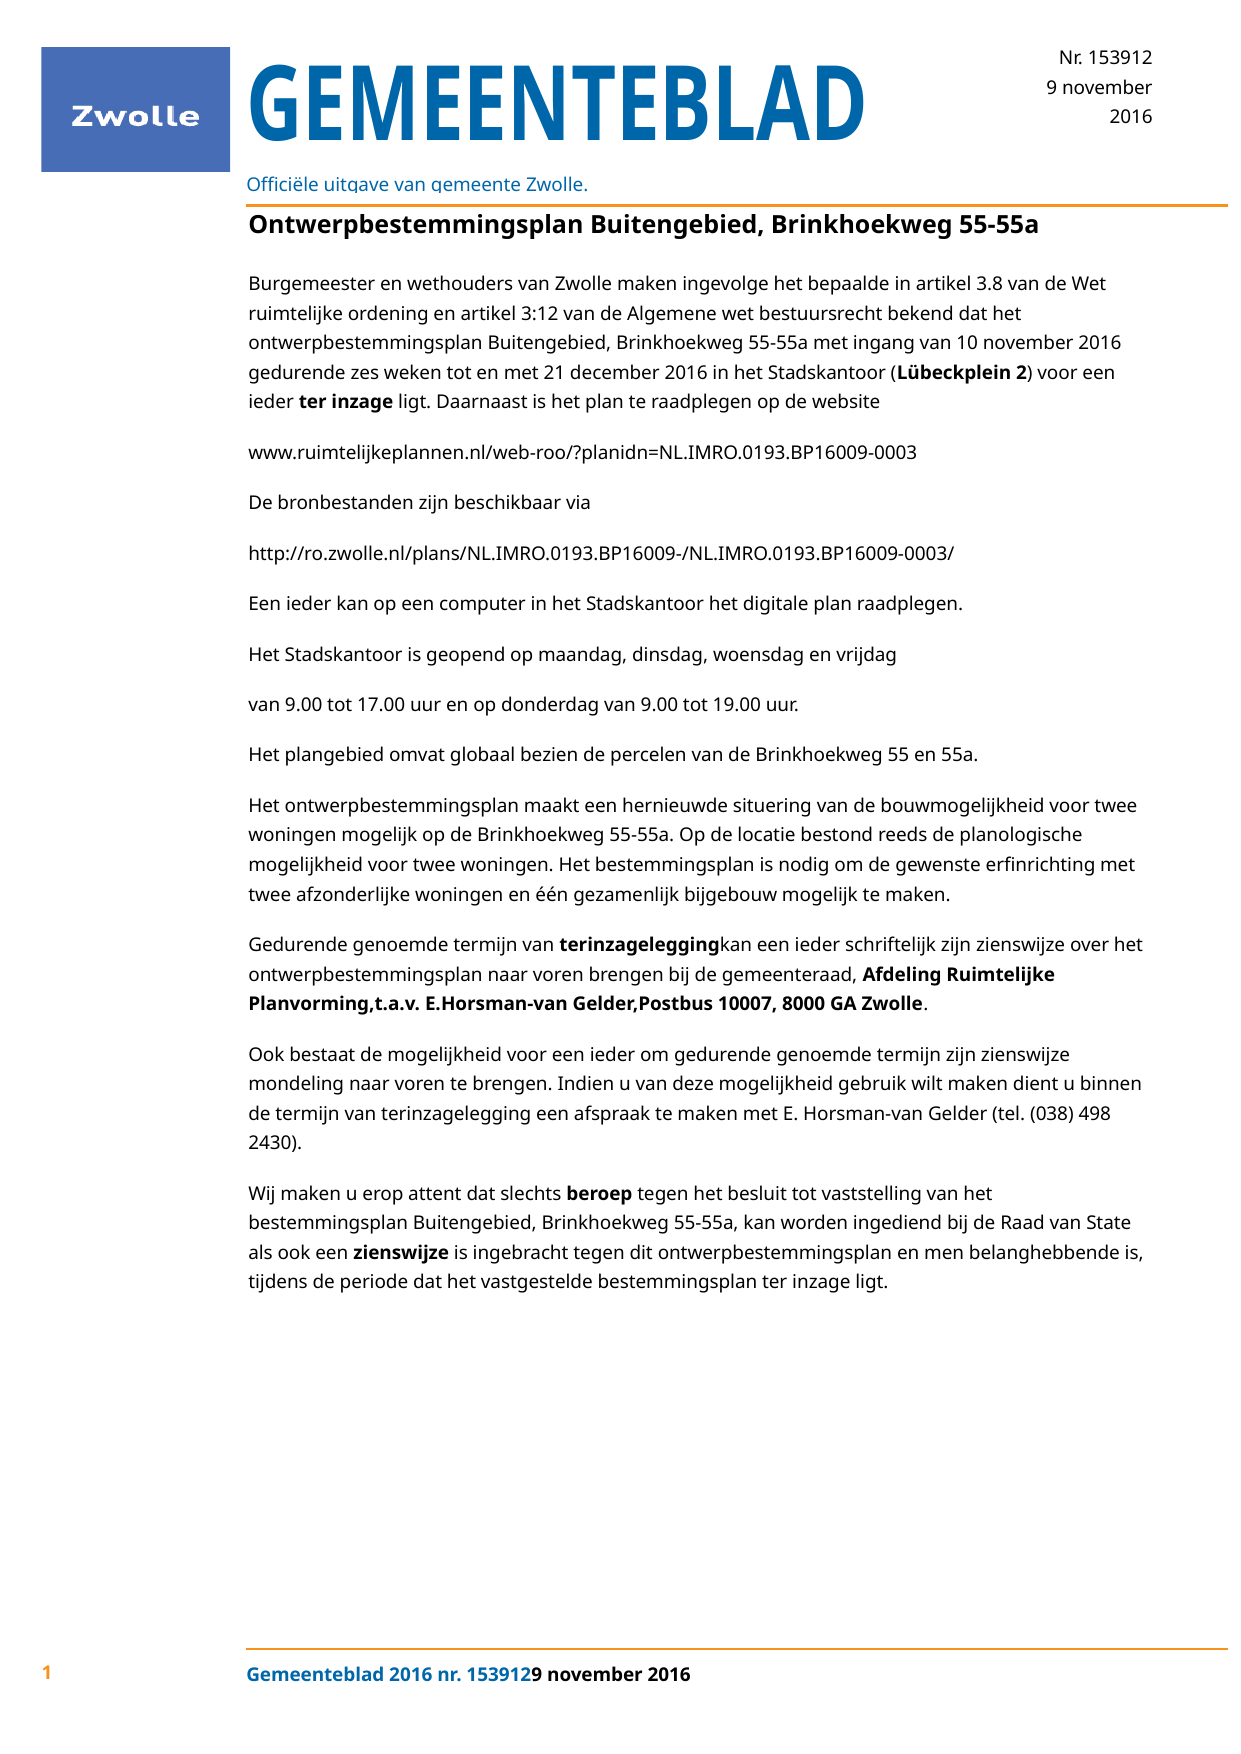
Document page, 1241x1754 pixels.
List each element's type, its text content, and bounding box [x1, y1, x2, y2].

text Wij maken u erop attent dat slechts beroep tegen het besluit tot vaststelling van het bestemmingsplan Buitengebied, Brinkhoekweg 55-55a, kan worden ingediend bij de Raad van State als ook een zienswijze is ingebracht tegen dit ontwerpbestemmingsplan en men belanghebbende is, tijdens de periode dat het vastgestelde bestemmingsplan ter inzage ligt. [248, 1180, 1152, 1294]
text Een ieder kan op een computer in het Stadskantoor het digitale plan raadplegen. [248, 590, 1152, 616]
text http://ro.zwolle.nl/plans/NL.IMRO.0193.BP16009-/NL.IMRO.0193.BP16009-0003/ [248, 540, 1152, 566]
text www.ruimtelijkeplannen.nl/web-roo/?planidn=NL.IMRO.0193.BP16009-0003 [248, 439, 1152, 465]
text Ontwerpbestemmingsplan Buitengebied, Brinkhoekweg 55-55a [248, 207, 1152, 241]
text van 9.00 tot 17.00 uur en op donderdag van 9.00 tot 19.00 uur. [248, 691, 1152, 717]
text Gedurende genoemde termijn van terinzageleggingkan een ieder schriftelijk zijn zienswijze over het ontwerpbestemmingsplan naar voren brengen bij de gemeenteraad, Afdeling Ruimtelijke Planvorming,t.a.v. E.Horsman-van Gelder,Postbus 10007, 8000 GA Zwolle. [248, 931, 1152, 1016]
text Ook bestaat de mogelijkheid voor een ieder om gedurende genoemde termijn zijn zienswijze mondeling naar voren te brengen. Indien u van deze mogelijkheid gebruik wilt maken dient u binnen de termijn van terinzagelegging een afspraak te maken met E. Horsman-van Gelder (tel. (038) 498 2430). [248, 1041, 1152, 1155]
text Het plangebied omvat globaal bezien de percelen van de Brinkhoekweg 55 en 55a. [248, 742, 1152, 767]
text Het ontwerpbestemmingsplan maakt een hernieuwde situering van de bouwmogelijkheid voor twee woningen mogelijk op de Brinkhoekweg 55-55a. Op de locatie bestond reeds de planologische mogelijkheid voor twee woningen. Het bestemmingsplan is nodig om de gewenste erfinrichting met twee afzonderlijke woningen en één gezamenlijk bijgebouw mogelijk te maken. [248, 792, 1152, 906]
text Het Stadskantoor is geopend op maandag, dinsdag, woensdag en vrijdag [248, 641, 1152, 666]
text Burgemeester en wethouders van Zwolle maken ingevolge het bepaalde in artikel 3.8 van de Wet ruimtelijke ordening en artikel 3:12 van de Algemene wet bestuursrecht bekend dat het ontwerpbestemmingsplan Buitengebied, Brinkhoekweg 55-55a met ingang van 10 november 2016 gedurende zes weken tot en met 21 december 2016 in het Stadskantoor (Lübeckplein 2) voor een ieder ter inzage ligt. Daarnaast is het plan te raadplegen op de website [248, 270, 1152, 414]
text De bronbestanden zijn beschikbaar via [248, 489, 1152, 515]
picture [41, 47, 231, 172]
